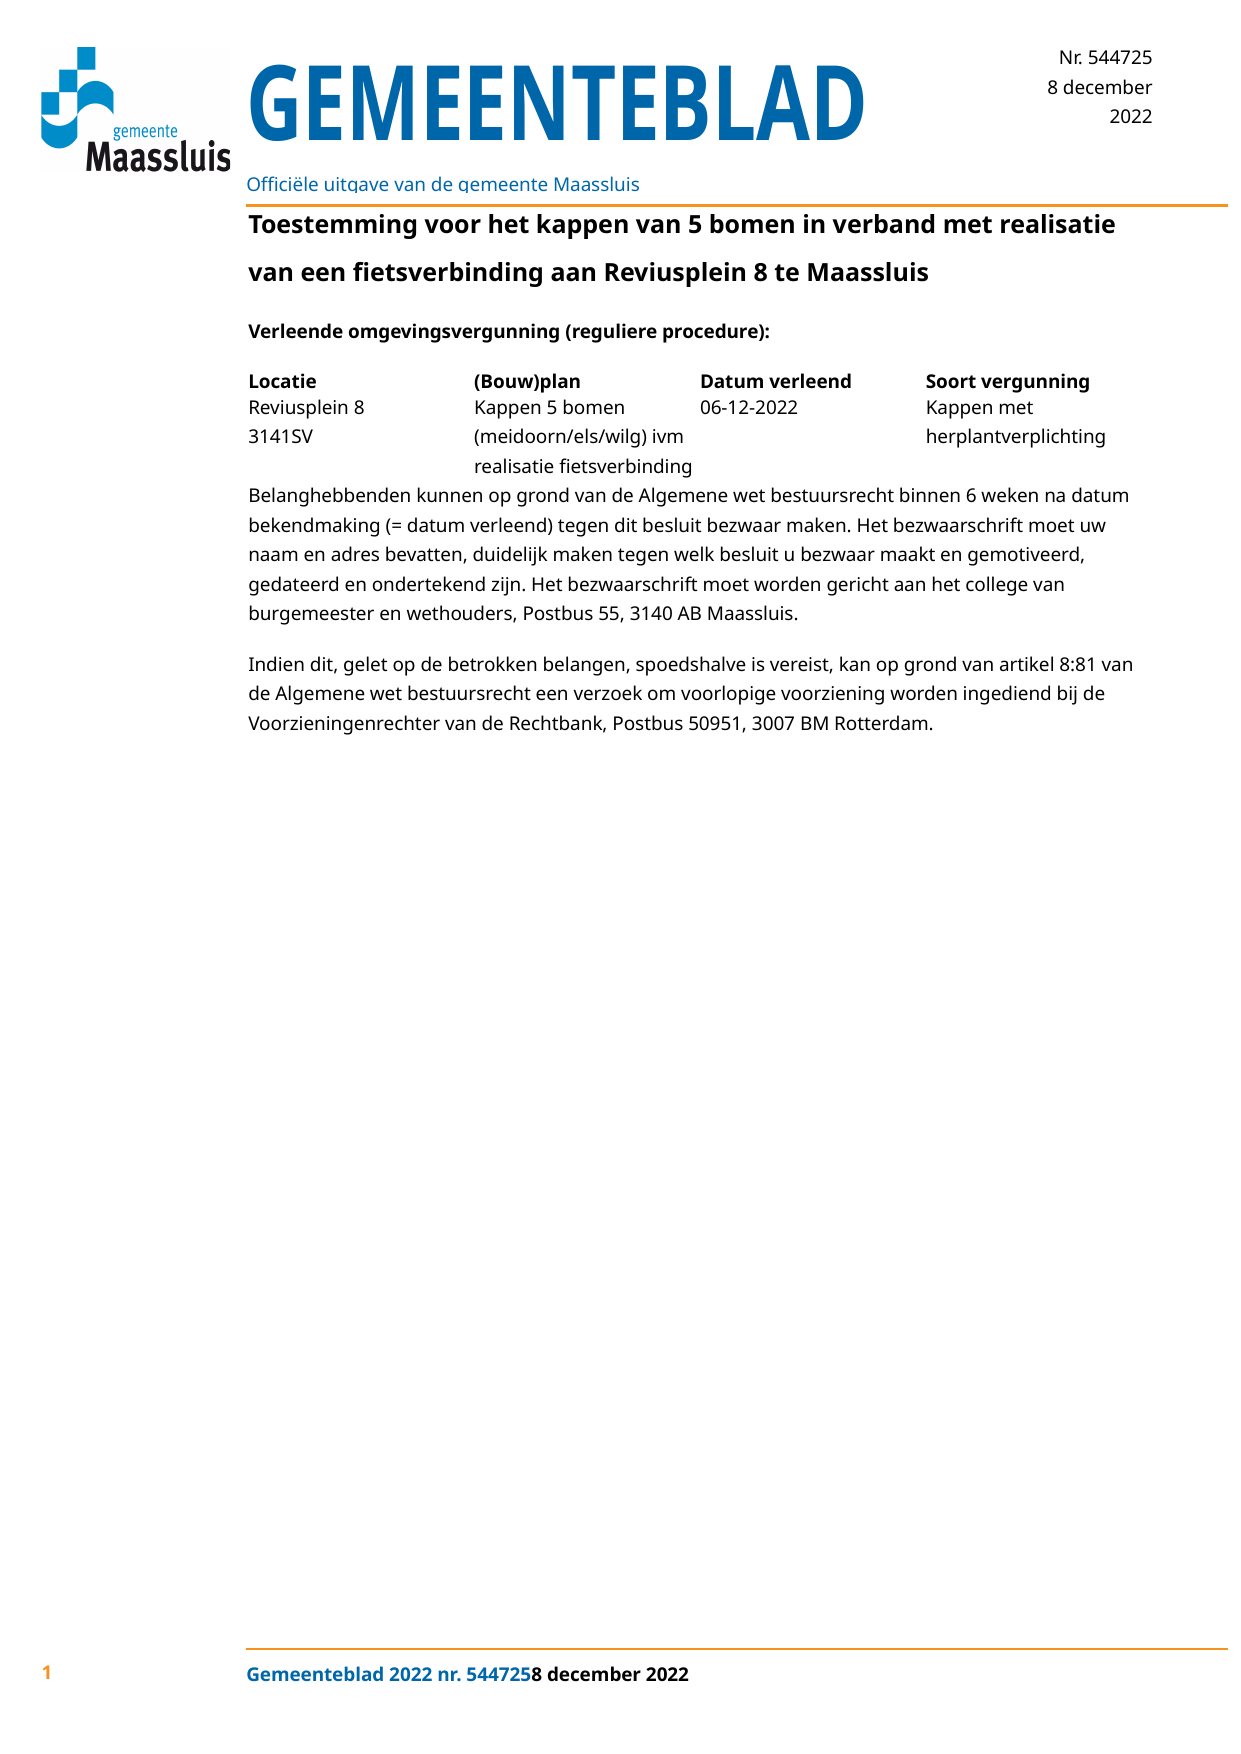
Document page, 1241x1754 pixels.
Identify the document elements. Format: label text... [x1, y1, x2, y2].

table_cell 06-12-2022 [700, 394, 926, 479]
table_cell Kappen 5 bomen (meidoorn/els/wilg) ivm realisatie fietsverbinding [474, 394, 700, 479]
text Belanghebbenden kunnen op grond van de Algemene wet bestuursrecht binnen 6 weken na datum bekendmaking (= datum verleend) tegen dit besluit bezwaar maken. Het bezwaarschrift moet uw naam en adres bevatten, duidelijk maken tegen welk besluit u bezwaar maakt en gemotiveerd, gedateerd en ondertekend zijn. Het bezwaarschrift moet worden gericht aan het college van burgemeester en wethouders, Postbus 55, 3140 AB Maassluis. [248, 482, 1152, 626]
picture [41, 47, 77, 92]
text Toestemming voor het kappen van 5 bomen in verband met realisatie van een fietsverbinding aan Reviusplein 8 te Maassluis [248, 207, 1152, 288]
table_header Datum verleend [700, 369, 926, 394]
table_header Soort vergunning [926, 369, 1152, 394]
text Verleende omgevingsvergunning (reguliere procedure): [248, 318, 1152, 344]
table_cell Kappen met herplantverplichting [926, 394, 1152, 479]
text Indien dit, gelet op de betrokken belangen, spoedshalve is vereist, kan op grond van artikel 8:81 van de Algemene wet bestuursrecht een verzoek om voorlopige voorziening worden ingediend bij de Voorzieningenrechter van de Rechtbank, Postbus 50951, 3007 BM Rotterdam. [248, 651, 1152, 736]
table_cell Reviusplein 8 3141SV [248, 394, 474, 479]
picture [41, 47, 231, 172]
table_header (Bouw)plan [474, 369, 700, 394]
table_header Locatie [248, 369, 474, 394]
